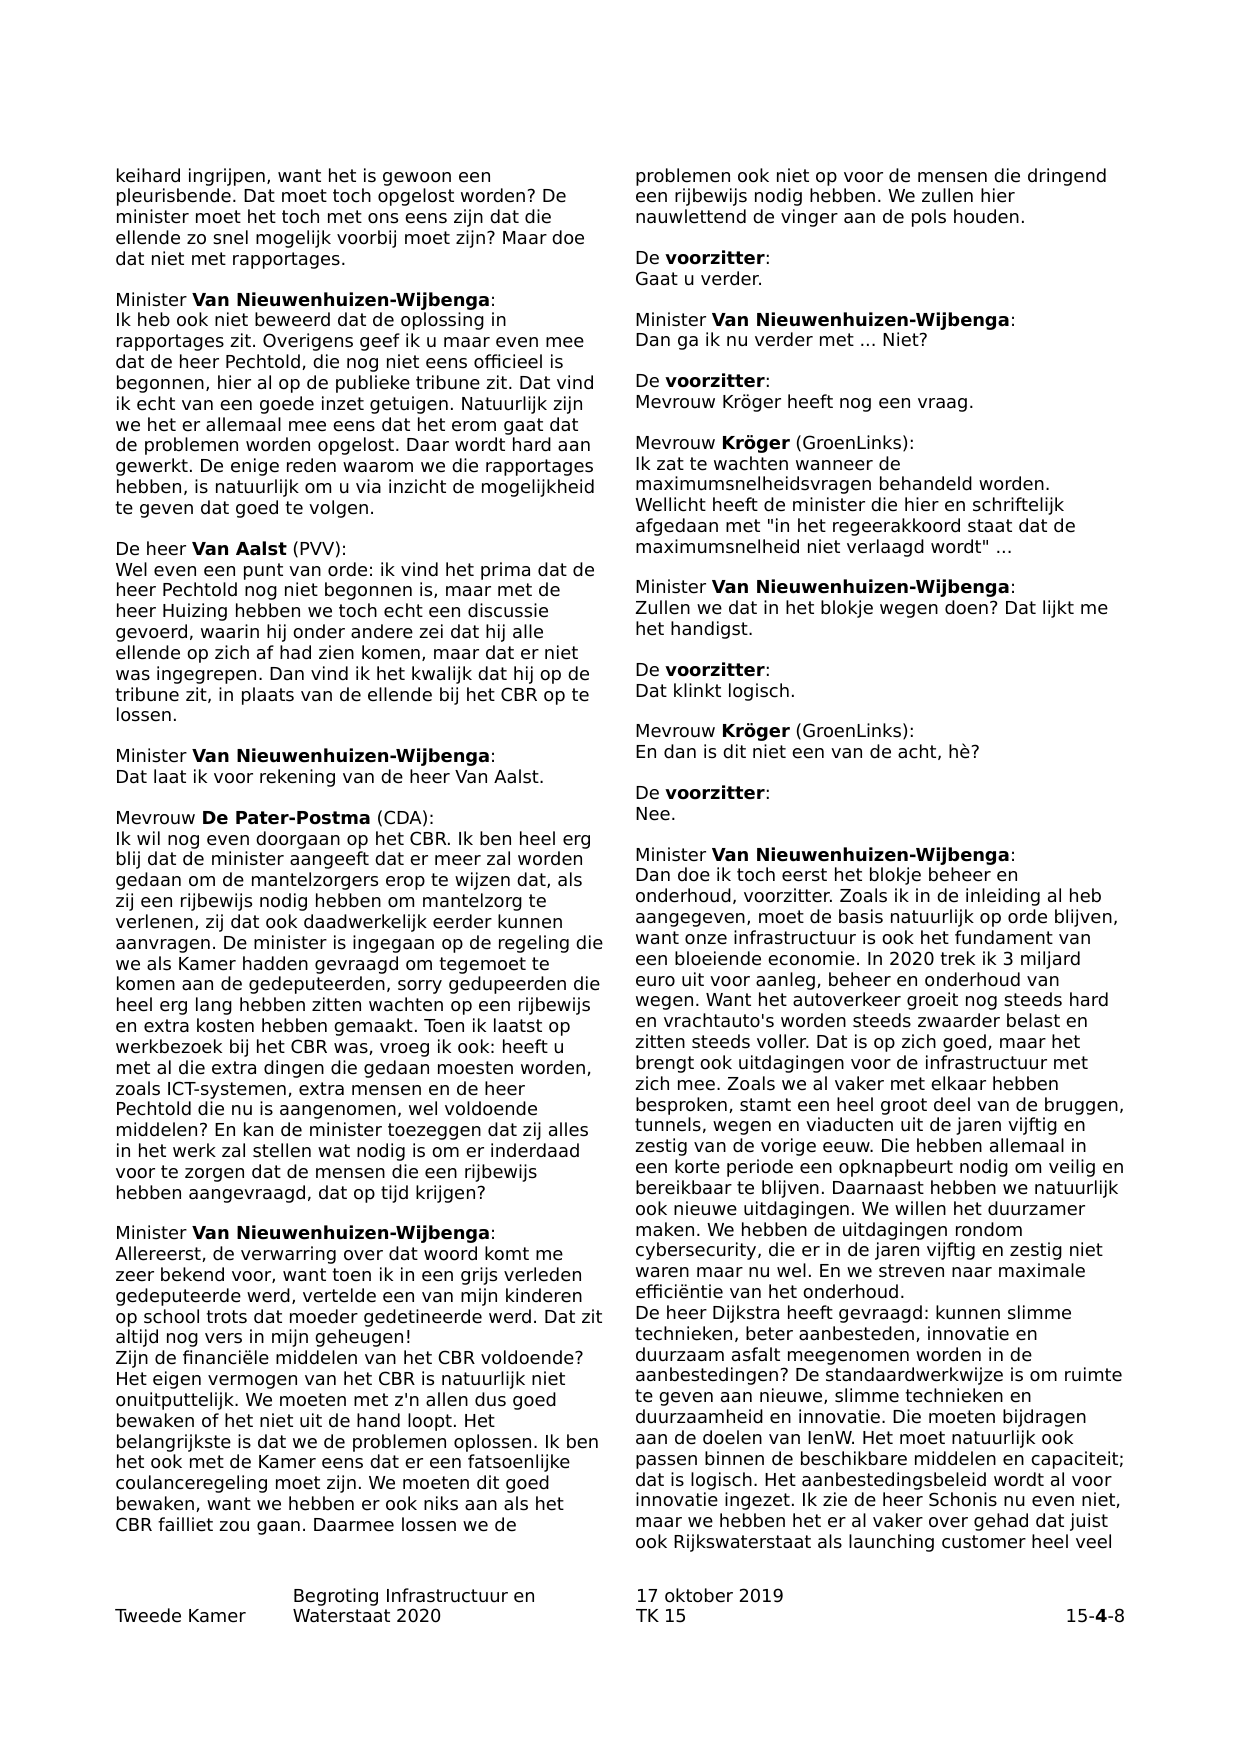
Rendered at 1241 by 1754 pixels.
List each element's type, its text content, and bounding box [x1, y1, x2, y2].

text Allereerst, de verwarring over dat woord komt me zeer bekend voor, want toen ik in een grijs verleden gedeputeerde werd, vertelde een van mijn kinderen op school trots dat moeder gedetineerde werd. Dat zit altijd nog vers in mijn geheugen! [115, 1244, 605, 1348]
text De voorzitter: [635, 248, 1125, 268]
text De heer Van Aalst (PVV): [115, 538, 605, 559]
text De voorzitter: [635, 660, 1125, 681]
text Gaat u verder. [635, 268, 1125, 289]
text Mevrouw De Pater-Postma (CDA): [115, 807, 605, 828]
text Zijn de financiële middelen van het CBR voldoende? Het eigen vermogen van het CBR is natuurlijk niet onuitputtelijk. We moeten met z'n allen dus goed bewaken of het niet uit de hand loopt. Het belangrijkste is dat we de problemen oplossen. Ik ben het ook met de Kamer eens dat er een fatsoenlijke coulanceregeling moet zijn. We moeten dit goed bewaken, want we hebben er ook niks aan als het CBR failliet zou gaan. Daarmee lossen we de [115, 1348, 605, 1536]
text Minister Van Nieuwenhuizen-Wijbenga: [115, 746, 605, 767]
text Wel even een punt van orde: ik vind het prima dat de heer Pechtold nog niet begonnen is, maar met de heer Huizing hebben we toch echt een discussie gevoerd, waarin hij onder andere zei dat hij alle ellende op zich af had zien komen, maar dat er niet was ingegrepen. Dan vind ik het kwalijk dat hij op de tribune zit, in plaats van de ellende bij het CBR op te lossen. [115, 559, 605, 726]
text Dat klinkt logisch. [635, 681, 1125, 701]
text Minister Van Nieuwenhuizen-Wijbenga: [635, 577, 1125, 598]
text En dan is dit niet een van de acht, hè? [635, 742, 1125, 763]
text Ik zat te wachten wanneer de maximumsnelheidsvragen behandeld worden. Wellicht heeft de minister die hier en schriftelijk afgedaan met "in het regeerakkoord staat dat de maximumsnelheid niet verlaagd wordt" ... [635, 453, 1125, 557]
text Nee. [635, 804, 1125, 824]
text Dan ga ik nu verder met ... Niet? [635, 330, 1125, 351]
text De voorzitter: [635, 371, 1125, 392]
text Minister Van Nieuwenhuizen-Wijbenga: [635, 844, 1125, 865]
text Dat laat ik voor rekening van de heer Van Aalst. [115, 767, 605, 787]
text Minister Van Nieuwenhuizen-Wijbenga: [115, 1223, 605, 1244]
text Mevrouw Kröger (GroenLinks): [635, 432, 1125, 453]
text Zullen we dat in het blokje wegen doen? Dat lijkt me het handigst. [635, 598, 1125, 640]
text problemen ook niet op voor de mensen die dringend een rijbewijs nodig hebben. We zullen hier nauwlettend de vinger aan de pols houden. [635, 165, 1125, 228]
text Ik heb ook niet beweerd dat de oplossing in rapportages zit. Overigens geef ik u maar even mee dat de heer Pechtold, die nog niet eens officieel is begonnen, hier al op de publieke tribune zit. Dat vind ik echt van een goede inzet getuigen. Natuurlijk zijn we het er allemaal mee eens dat het erom gaat dat de problemen worden opgelost. Daar wordt hard aan gewerkt. De enige reden waarom we die rapportages hebben, is natuurlijk om u via inzicht de mogelijkheid te geven dat goed te volgen. [115, 310, 605, 518]
text De heer Dijkstra heeft gevraagd: kunnen slimme technieken, beter aanbesteden, innovatie en duurzaam asfalt meegenomen worden in de aanbestedingen? De standaardwerkwijze is om ruimte te geven aan nieuwe, slimme technieken en duurzaamheid en innovatie. Die moeten bijdragen aan de doelen van IenW. Het moet natuurlijk ook passen binnen de beschikbare middelen en capaciteit; dat is logisch. Het aanbestedingsbeleid wordt al voor innovatie ingezet. Ik zie de heer Schonis nu even niet, maar we hebben het er al vaker over gehad dat juist ook Rijkswaterstaat als launching customer heel veel [635, 1303, 1125, 1553]
text Mevrouw Kröger heeft nog een vraag. [635, 392, 1125, 412]
text Dan doe ik toch eerst het blokje beheer en onderhoud, voorzitter. Zoals ik in de inleiding al heb aangegeven, moet de basis natuurlijk op orde blijven, want onze infrastructuur is ook het fundament van een bloeiende economie. In 2020 trek ik 3 miljard euro uit voor aanleg, beheer en onderhoud van wegen. Want het autoverkeer groeit nog steeds hard en vrachtauto's worden steeds zwaarder belast en zitten steeds voller. Dat is op zich goed, maar het brengt ook uitdagingen voor de infrastructuur met zich mee. Zoals we al vaker met elkaar hebben besproken, stamt een heel groot deel van de bruggen, tunnels, wegen en viaducten uit de jaren vijftig en zestig van de vorige eeuw. Die hebben allemaal in een korte periode een opknapbeurt nodig om veilig en bereikbaar te blijven. Daarnaast hebben we natuurlijk ook nieuwe uitdagingen. We willen het duurzamer maken. We hebben de uitdagingen rondom cybersecurity, die er in de jaren vijftig en zestig niet waren maar nu wel. En we streven naar maximale efficiëntie van het onderhoud. [635, 865, 1125, 1303]
text Ik wil nog even doorgaan op het CBR. Ik ben heel erg blij dat de minister aangeeft dat er meer zal worden gedaan om de mantelzorgers erop te wijzen dat, als zij een rijbewijs nodig hebben om mantelzorg te verlenen, zij dat ook daadwerkelijk eerder kunnen aanvragen. De minister is ingegaan op de regeling die we als Kamer hadden gevraagd om tegemoet te komen aan de gedeputeerden, sorry gedupeerden die heel erg lang hebben zitten wachten op een rijbewijs en extra kosten hebben gemaakt. Toen ik laatst op werkbezoek bij het CBR was, vroeg ik ook: heeft u met al die extra dingen die gedaan moesten worden, zoals ICT-systemen, extra mensen en de heer Pechtold die nu is aangenomen, wel voldoende middelen? En kan de minister toezeggen dat zij alles in het werk zal stellen wat nodig is om er inderdaad voor te zorgen dat de mensen die een rijbewijs hebben aangevraagd, dat op tijd krijgen? [115, 828, 605, 1203]
text Mevrouw Kröger (GroenLinks): [635, 721, 1125, 742]
text Minister Van Nieuwenhuizen-Wijbenga: [635, 309, 1125, 330]
text De voorzitter: [635, 783, 1125, 804]
text Minister Van Nieuwenhuizen-Wijbenga: [115, 289, 605, 310]
text keihard ingrijpen, want het is gewoon een pleurisbende. Dat moet toch opgelost worden? De minister moet het toch met ons eens zijn dat die ellende zo snel mogelijk voorbij moet zijn? Maar doe dat niet met rapportages. [115, 165, 605, 269]
